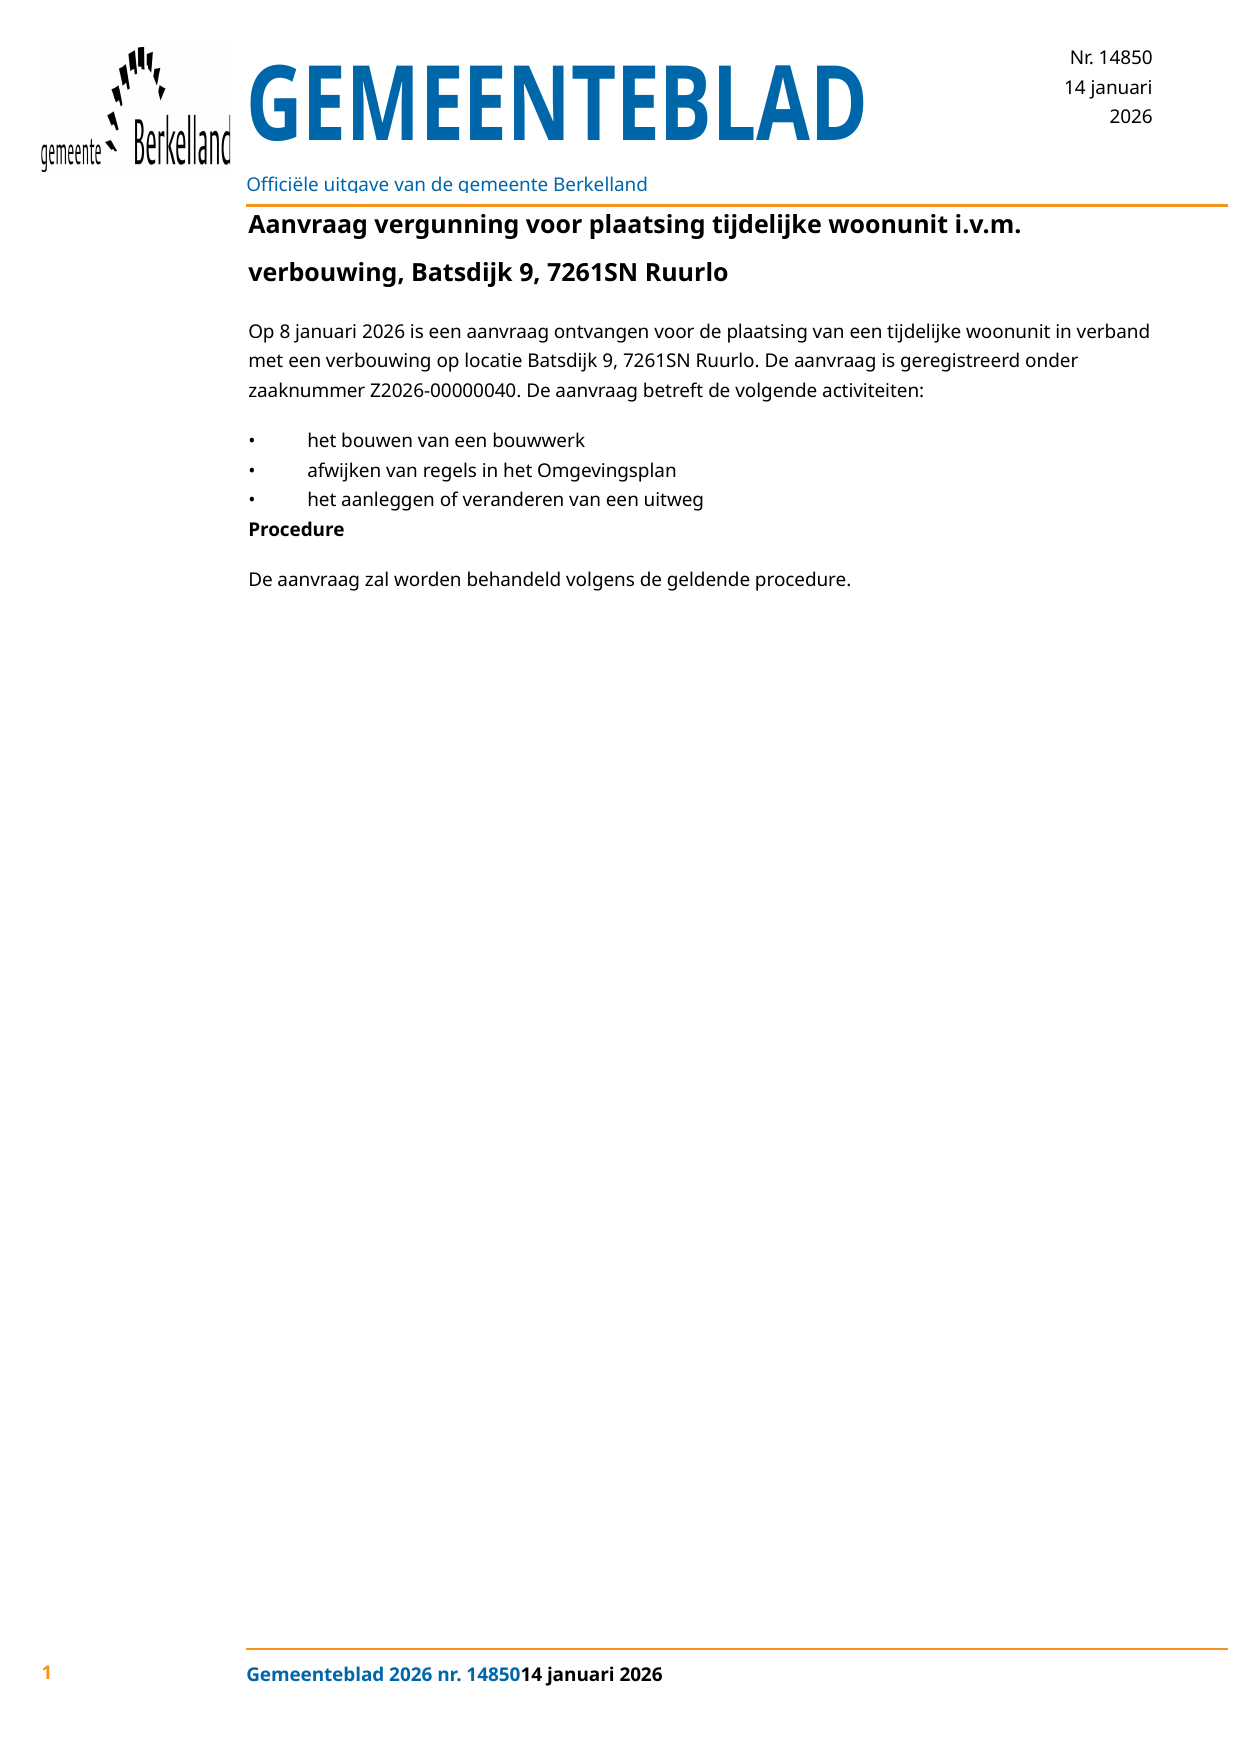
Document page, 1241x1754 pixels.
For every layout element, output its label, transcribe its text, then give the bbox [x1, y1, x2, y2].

picture [41, 47, 231, 172]
text Aanvraag vergunning voor plaatsing tijdelijke woonunit i.v.m. verbouwing, Batsdijk 9, 7261SN Ruurlo [248, 207, 1152, 288]
text Op 8 januari 2026 is een aanvraag ontvangen voor de plaatsing van een tijdelijke woonunit in verband met een verbouwing op locatie Batsdijk 9, 7261SN Ruurlo. De aanvraag is geregistreerd onder zaaknummer Z2026-00000040. De aanvraag betreft de volgende activiteiten: [248, 318, 1152, 403]
text Procedure [248, 516, 1152, 542]
text De aanvraag zal worden behandeld volgens de geldende procedure. [248, 567, 1152, 592]
list het aanleggen of veranderen van een uitweg [248, 487, 1152, 512]
list het bouwen van een bouwwerk [248, 427, 1152, 453]
list afwijken van regels in het Omgevingsplan [248, 457, 1152, 483]
